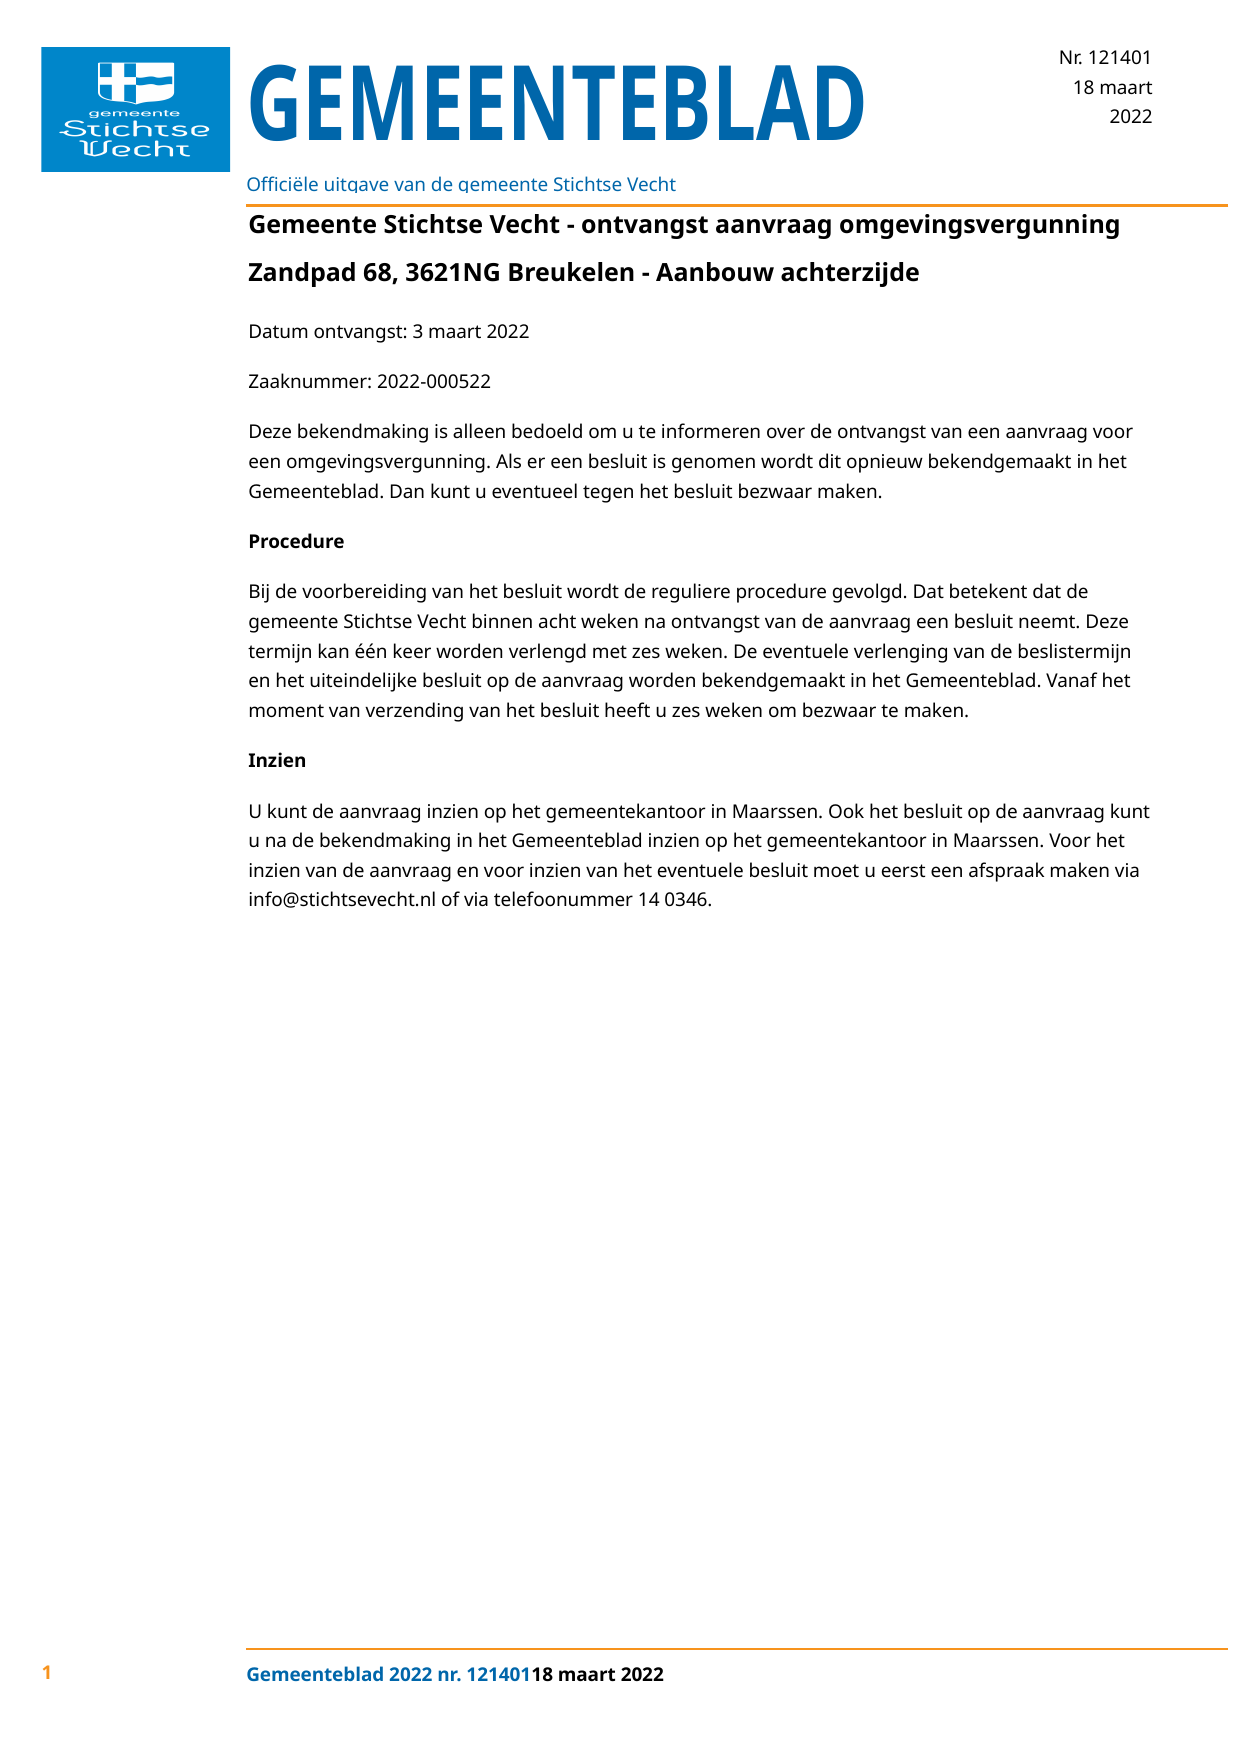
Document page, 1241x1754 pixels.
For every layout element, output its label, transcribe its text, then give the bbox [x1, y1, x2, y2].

text Procedure [248, 528, 1152, 554]
text Inzien [248, 747, 1152, 773]
text Gemeente Stichtse Vecht - ontvangst aanvraag omgevingsvergunning Zandpad 68, 3621NG Breukelen - Aanbouw achterzijde [248, 207, 1152, 288]
text Datum ontvangst: 3 maart 2022 [248, 318, 1152, 344]
text Deze bekendmaking is alleen bedoeld om u te informeren over de ontvangst van een aanvraag voor een omgevingsvergunning. Als er een besluit is genomen wordt dit opnieuw bekendgemaakt in het Gemeenteblad. Dan kunt u eventueel tegen het besluit bezwaar maken. [248, 419, 1152, 504]
picture [137, 63, 174, 103]
text Bij de voorbereiding van het besluit wordt de reguliere procedure gevolgd. Dat betekent dat de gemeente Stichtse Vecht binnen acht weken na ontvangst van de aanvraag een besluit neemt. Deze termijn kan één keer worden verlengd met zes weken. De eventuele verlenging van de beslistermijn en het uiteindelijke besluit op de aanvraag worden bekendgemaakt in het Gemeenteblad. Vanaf het moment van verzending van het besluit heeft u zes weken om bezwaar te maken. [248, 579, 1152, 723]
text Zaaknummer: 2022-000522 [248, 368, 1152, 394]
picture [99, 63, 135, 101]
text U kunt de aanvraag inzien op het gemeentekantoor in Maarssen. Ook het besluit op de aanvraag kunt u na de bekendmaking in het Gemeenteblad inzien op het gemeentekantoor in Maarssen. Voor het inzien van de aanvraag en voor inzien van het eventuele besluit moet u eerst een afspraak maken via info@stichtsevecht.nl of via telefoonummer 14 0346. [248, 798, 1152, 912]
